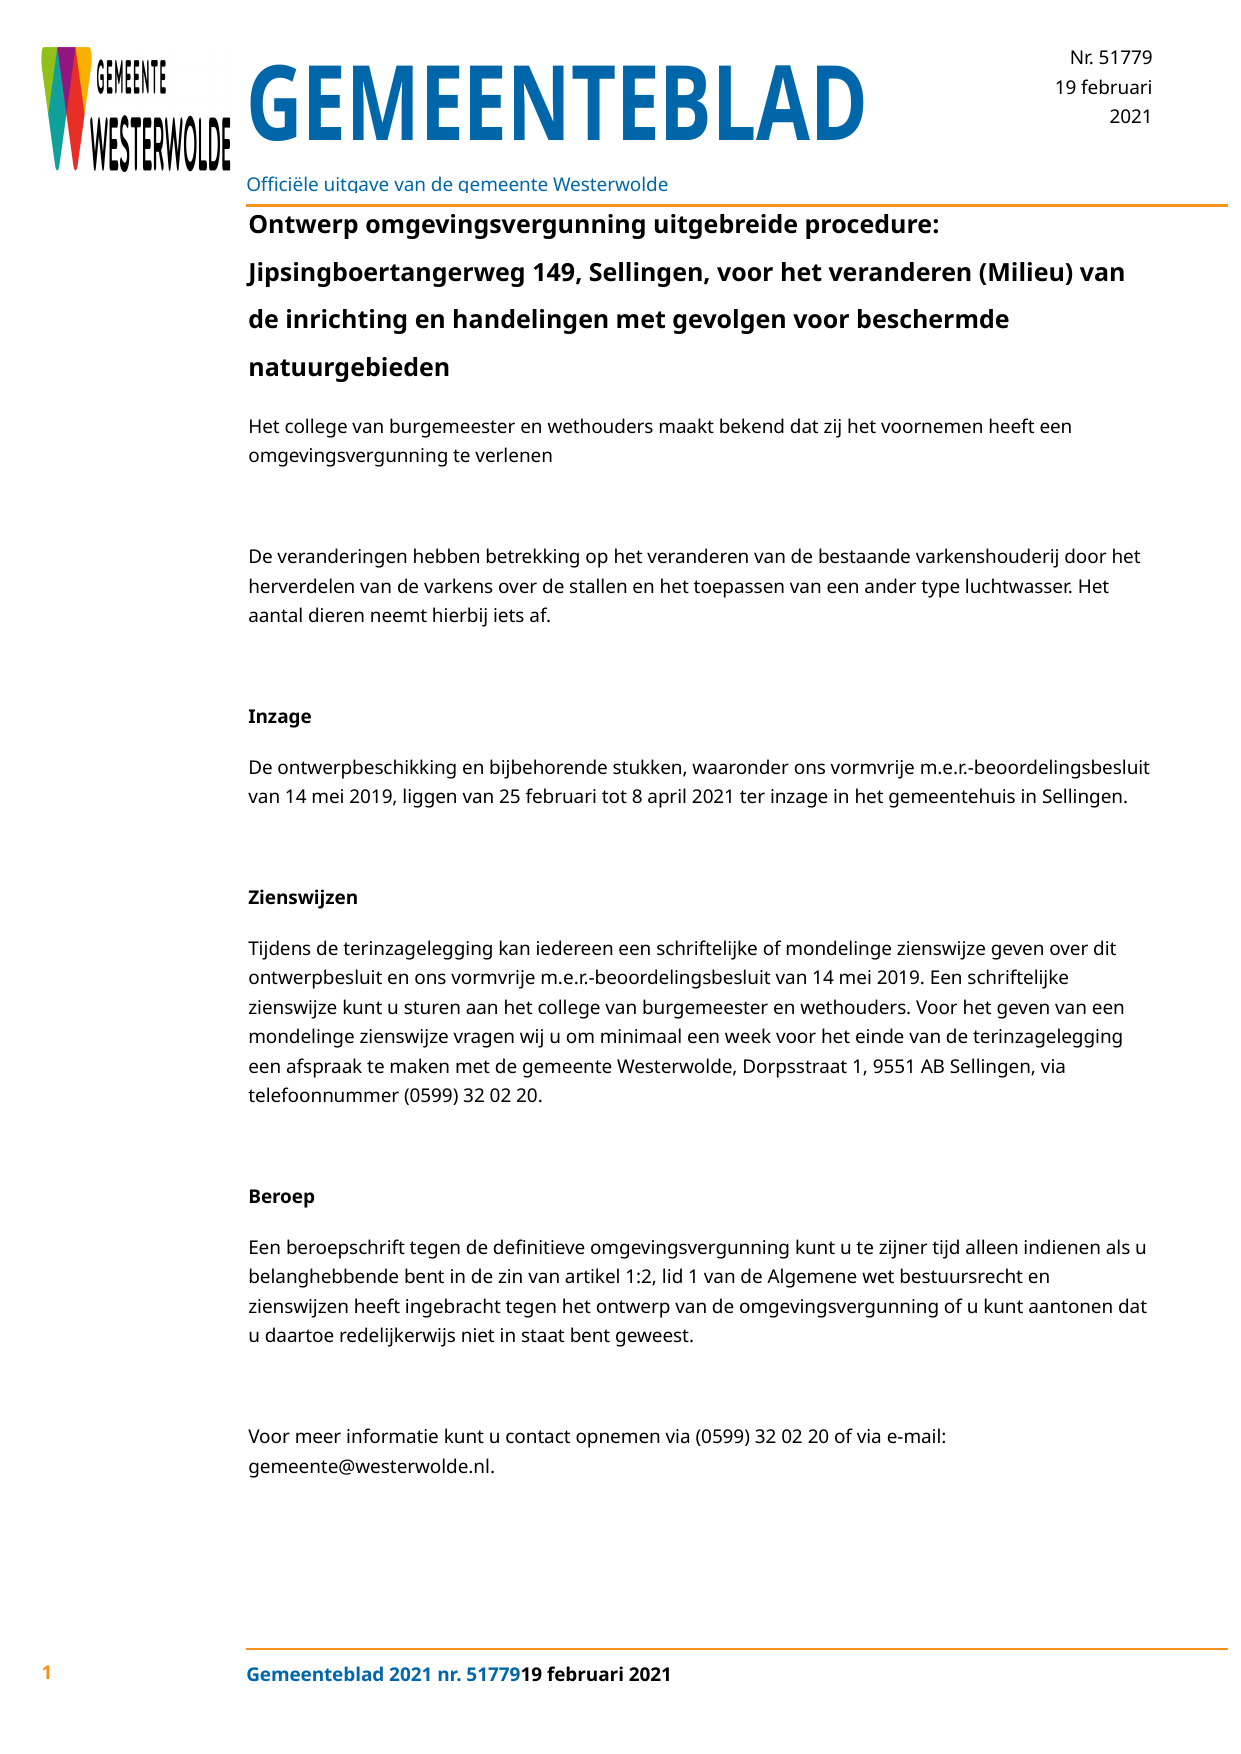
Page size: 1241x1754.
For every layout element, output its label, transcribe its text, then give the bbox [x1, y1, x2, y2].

text Voor meer informatie kunt u contact opnemen via (0599) 32 02 20 of via e-mail: gemeente@westerwolde.nl. [248, 1423, 1152, 1479]
text Een beroepschrift tegen de definitieve omgevingsvergunning kunt u te zijner tijd alleen indienen als u belanghebbende bent in de zin van artikel 1:2, lid 1 van de Algemene wet bestuursrecht en zienswijzen heeft ingebracht tegen het ontwerp van de omgevingsvergunning of u kunt aantonen dat u daartoe redelijkerwijs niet in staat bent geweest. [248, 1234, 1152, 1348]
text Het college van burgemeester en wethouders maakt bekend dat zij het voornemen heeft een omgevingsvergunning te verlenen [248, 413, 1152, 468]
text Tijdens de terinzagelegging kan iedereen een schriftelijke of mondelinge zienswijze geven over dit ontwerpbesluit en ons vormvrije m.e.r.-beoordelingsbesluit van 14 mei 2019. Een schriftelijke zienswijze kunt u sturen aan het college van burgemeester en wethouders. Voor het geven van een mondelinge zienswijze vragen wij u om minimaal een week voor het einde van de terinzagelegging een afspraak te maken met de gemeente Westerwolde, Dorpsstraat 1, 9551 AB Sellingen, via telefoonnummer (0599) 32 02 20. [248, 935, 1152, 1108]
text Inzage [248, 703, 1152, 729]
text De ontwerpbeschikking en bijbehorende stukken, waaronder ons vormvrije m.e.r.-beoordelingsbesluit van 14 mei 2019, liggen van 25 februari tot 8 april 2021 ter inzage in het gemeentehuis in Sellingen. [248, 754, 1152, 809]
picture [41, 47, 231, 172]
text Zienswijzen [248, 884, 1152, 910]
text De veranderingen hebben betrekking op het veranderen van de bestaande varkenshouderij door het herverdelen van de varkens over de stallen en het toepassen van een ander type luchtwasser. Het aantal dieren neemt hierbij iets af. [248, 543, 1152, 628]
text Beroep [248, 1183, 1152, 1209]
text Ontwerp omgevingsvergunning uitgebreide procedure: Jipsingboertangerweg 149, Sellingen, voor het veranderen (Milieu) van de inrichting en handelingen met gevolgen voor beschermde natuurgebieden [248, 207, 1152, 384]
